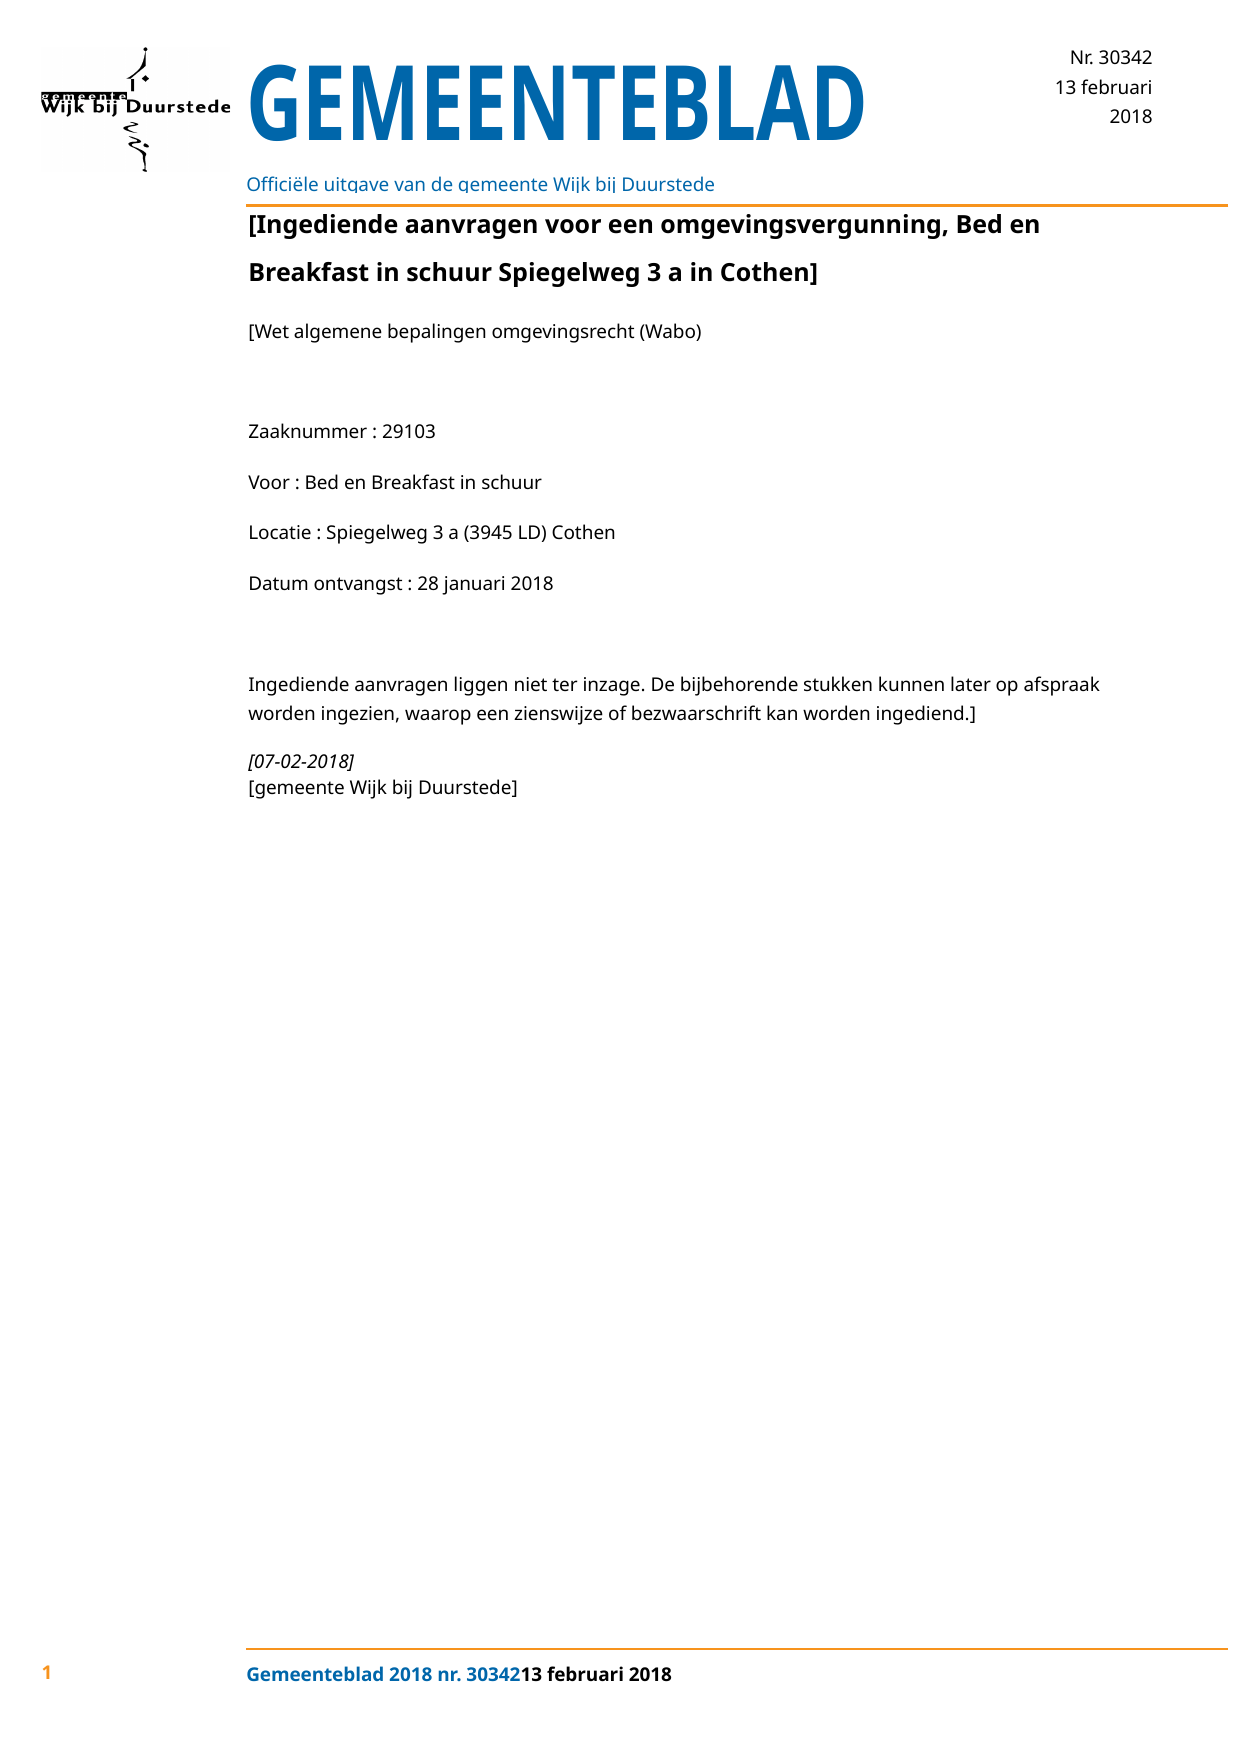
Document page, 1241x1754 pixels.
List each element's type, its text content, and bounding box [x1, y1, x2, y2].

text Voor : Bed en Breakfast in schuur [248, 469, 1152, 495]
picture [41, 47, 231, 172]
text [07-02-2018] [248, 748, 1152, 774]
text [Wet algemene bepalingen omgevingsrecht (Wabo) [248, 318, 1152, 344]
text Zaaknummer : 29103 [248, 419, 1152, 444]
text Ingediende aanvragen liggen niet ter inzage. De bijbehorende stukken kunnen later op afspraak worden ingezien, waarop een zienswijze of bezwaarschrift kan worden ingediend.] [248, 671, 1152, 726]
text [gemeente Wijk bij Duurstede] [248, 774, 1152, 800]
text [Ingediende aanvragen voor een omgevingsvergunning, Bed en Breakfast in schuur Spiegelweg 3 a in Cothen] [248, 207, 1152, 288]
text Locatie : Spiegelweg 3 a (3945 LD) Cothen [248, 519, 1152, 545]
text Datum ontvangst : 28 januari 2018 [248, 570, 1152, 596]
